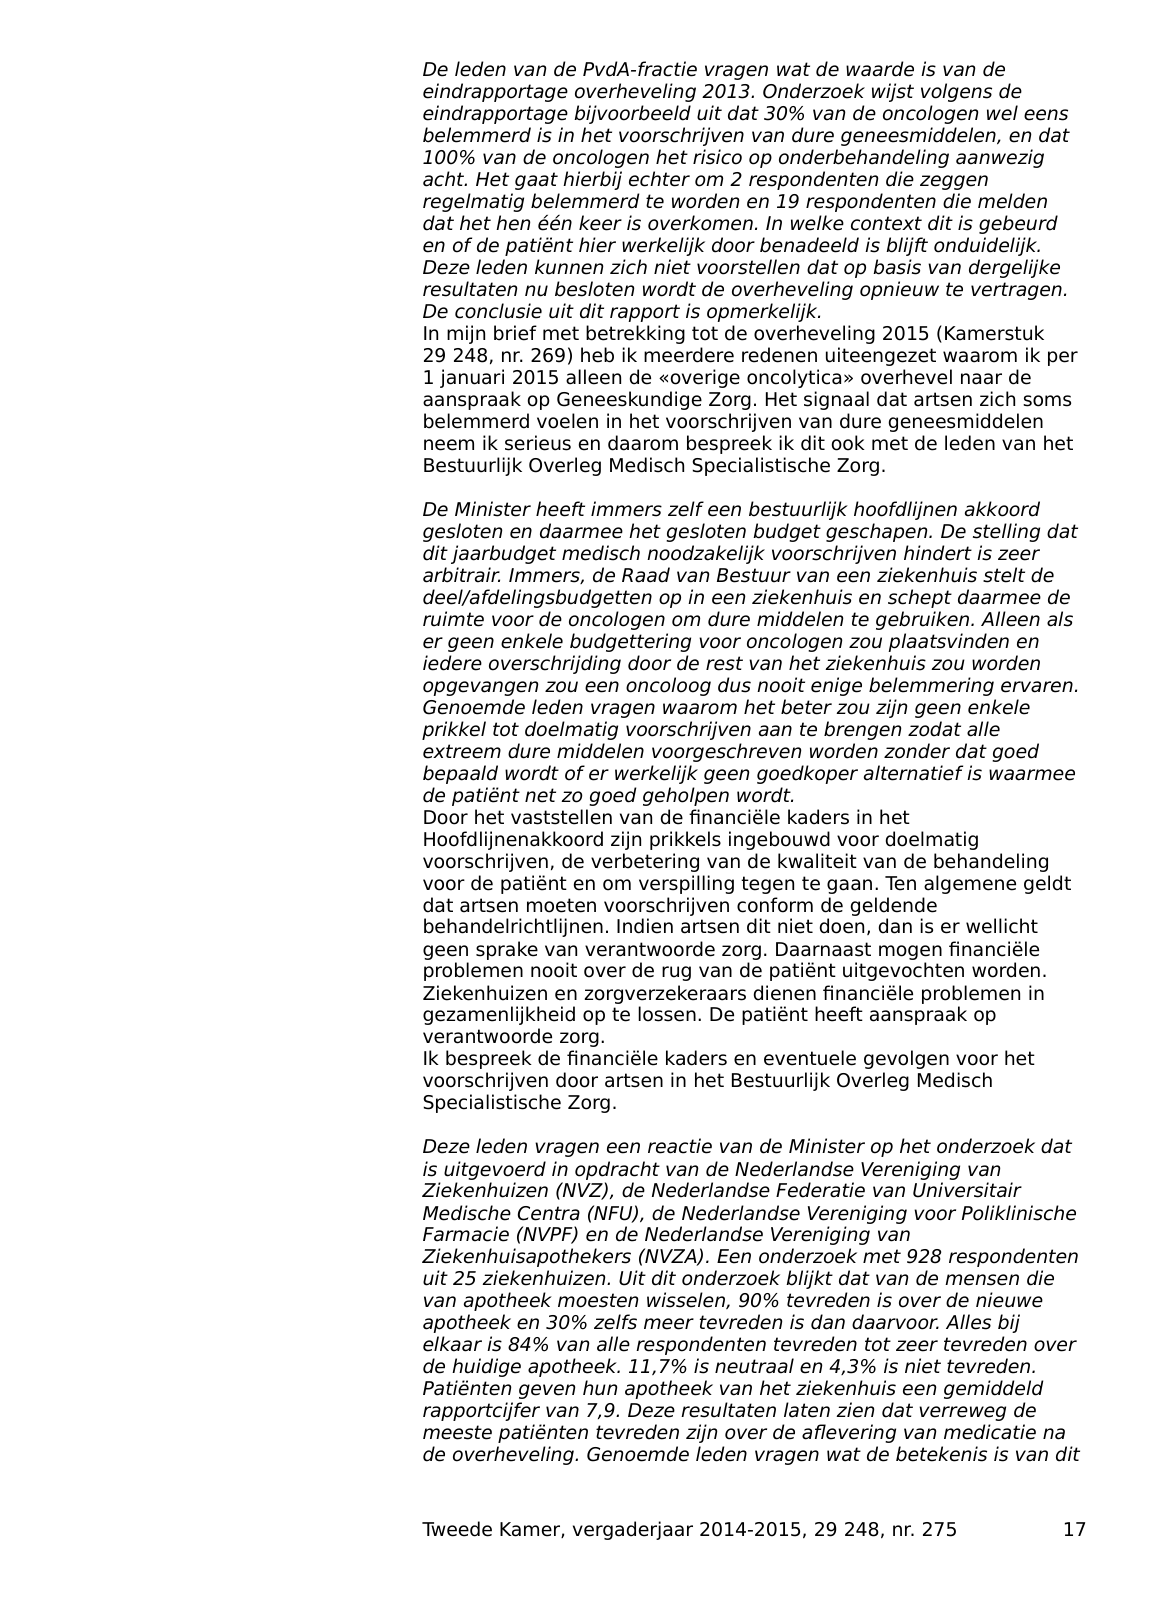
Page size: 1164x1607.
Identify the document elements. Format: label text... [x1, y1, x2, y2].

text In mijn brief met betrekking tot de overheveling 2015 (Kamerstuk 29 248, nr. 269) heb ik meerdere redenen uiteengezet waarom ik per 1 januari 2015 alleen de «overige oncolytica» overhevel naar de aanspraak op Geneeskundige Zorg. Het signaal dat artsen zich soms belemmerd voelen in het voorschrijven van dure geneesmiddelen neem ik serieus en daarom bespreek ik dit ook met de leden van het Bestuurlijk Overleg Medisch Specialistische Zorg. [422, 323, 1087, 477]
text Door het vaststellen van de financiële kaders in het Hoofdlijnenakkoord zijn prikkels ingebouwd voor doelmatig voorschrijven, de verbetering van de kwaliteit van de behandeling voor de patiënt en om verspilling tegen te gaan. Ten algemene geldt dat artsen moeten voorschrijven conform de geldende behandelrichtlijnen. Indien artsen dit niet doen, dan is er wellicht geen sprake van verantwoorde zorg. Daarnaast mogen financiële problemen nooit over de rug van de patiënt uitgevochten worden. Ziekenhuizen en zorgverzekeraars dienen financiële problemen in gezamenlijkheid op te lossen. De patiënt heeft aanspraak op verantwoorde zorg. [422, 807, 1087, 1048]
text De Minister heeft immers zelf een bestuurlijk hoofdlijnen akkoord gesloten en daarmee het gesloten budget geschapen. De stelling dat dit jaarbudget medisch noodzakelijk voorschrijven hindert is zeer arbitrair. Immers, de Raad van Bestuur van een ziekenhuis stelt de deel/afdelingsbudgetten op in een ziekenhuis en schept daarmee de ruimte voor de oncologen om dure middelen te gebruiken. Alleen als er geen enkele budgettering voor oncologen zou plaatsvinden en iedere overschrijding door de rest van het ziekenhuis zou worden opgevangen zou een oncoloog dus nooit enige belemmering ervaren. Genoemde leden vragen waarom het beter zou zijn geen enkele prikkel tot doelmatig voorschrijven aan te brengen zodat alle extreem dure middelen voorgeschreven worden zonder dat goed bepaald wordt of er werkelijk geen goedkoper alternatief is waarmee de patiënt net zo goed geholpen wordt. [422, 499, 1087, 807]
text Ik bespreek de financiële kaders en eventuele gevolgen voor het voorschrijven door artsen in het Bestuurlijk Overleg Medisch Specialistische Zorg. [422, 1048, 1087, 1114]
text De leden van de PvdA-fractie vragen wat de waarde is van de eindrapportage overheveling 2013. Onderzoek wijst volgens de eindrapportage bijvoorbeeld uit dat 30% van de oncologen wel eens belemmerd is in het voorschrijven van dure geneesmiddelen, en dat 100% van de oncologen het risico op onderbehandeling aanwezig acht. Het gaat hierbij echter om 2 respondenten die zeggen regelmatig belemmerd te worden en 19 respondenten die melden dat het hen één keer is overkomen. In welke context dit is gebeurd en of de patiënt hier werkelijk door benadeeld is blijft onduidelijk. Deze leden kunnen zich niet voorstellen dat op basis van dergelijke resultaten nu besloten wordt de overheveling opnieuw te vertragen. De conclusie uit dit rapport is opmerkelijk. [422, 59, 1087, 323]
text Deze leden vragen een reactie van de Minister op het onderzoek dat is uitgevoerd in opdracht van de Nederlandse Vereniging van Ziekenhuizen (NVZ), de Nederlandse Federatie van Universitair Medische Centra (NFU), de Nederlandse Vereniging voor Poliklinische Farmacie (NVPF) en de Nederlandse Vereniging van Ziekenhuisapothekers (NVZA). Een onderzoek met 928 respondenten uit 25 ziekenhuizen. Uit dit onderzoek blijkt dat van de mensen die van apotheek moesten wisselen, 90% tevreden is over de nieuwe apotheek en 30% zelfs meer tevreden is dan daarvoor. Alles bij elkaar is 84% van alle respondenten tevreden tot zeer tevreden over de huidige apotheek. 11,7% is neutraal en 4,3% is niet tevreden. Patiënten geven hun apotheek van het ziekenhuis een gemiddeld rapportcijfer van 7,9. Deze resultaten laten zien dat verreweg de meeste patiënten tevreden zijn over de aflevering van medicatie na de overheveling. Genoemde leden vragen wat de betekenis is van dit [422, 1136, 1087, 1466]
